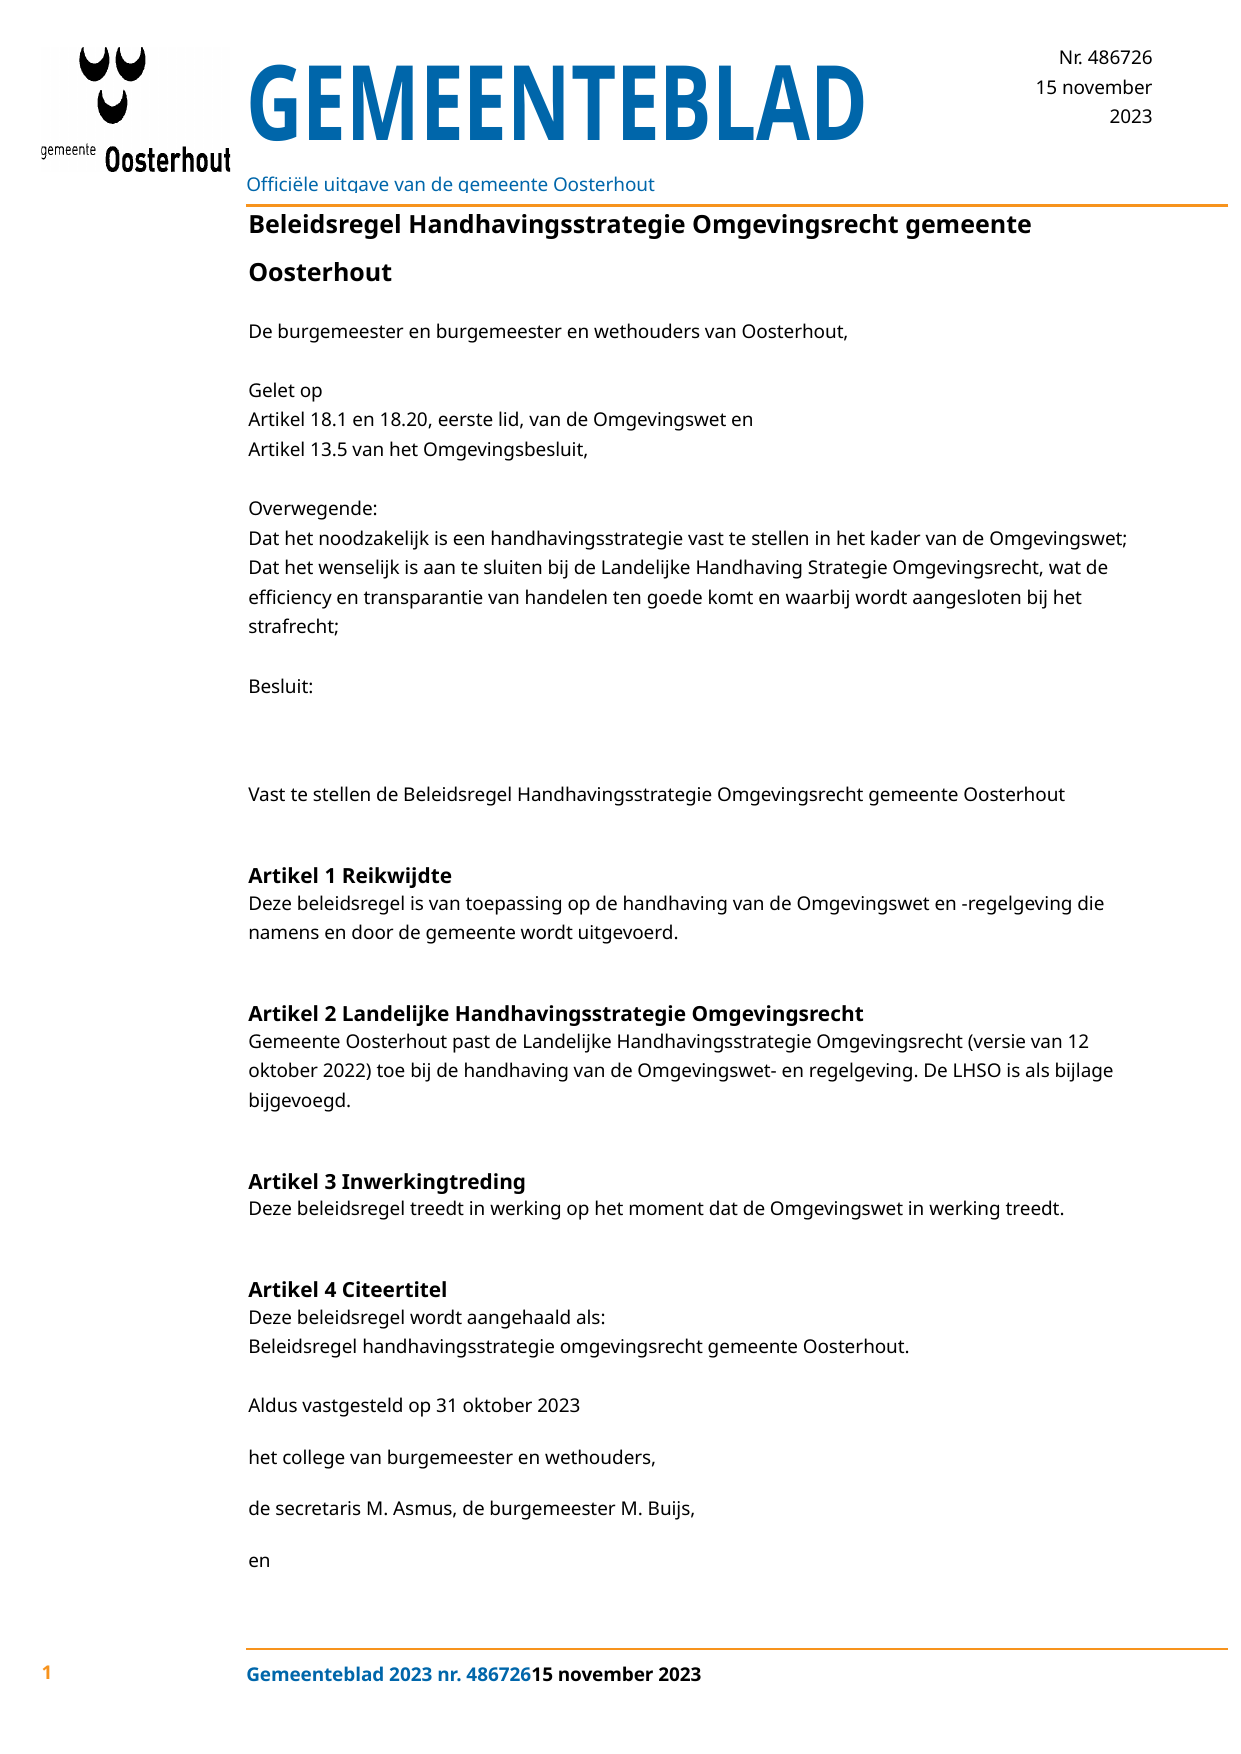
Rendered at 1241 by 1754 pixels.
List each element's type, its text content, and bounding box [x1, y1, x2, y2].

text Artikel 1 Reikwijdte [248, 861, 1152, 890]
text Dat het noodzakelijk is een handhavingsstrategie vast te stellen in het kader van de Omgevingswet; [248, 525, 1152, 551]
text Artikel 13.5 van het Omgevingsbesluit, [248, 436, 1152, 462]
text Artikel 2 Landelijke Handhavingsstrategie Omgevingsrecht [248, 999, 1152, 1028]
text Aldus vastgesteld op 31 oktober 2023 [248, 1393, 1152, 1418]
text Artikel 18.1 en 18.20, eerste lid, van de Omgevingswet en [248, 407, 1152, 432]
text Besluit: [248, 673, 1152, 699]
text Dat het wenselijk is aan te sluiten bij de Landelijke Handhaving Strategie Omgevingsrecht, wat de efficiency en transparantie van handelen ten goede komt en waarbij wordt aangesloten bij het strafrecht; [248, 554, 1152, 639]
text en [248, 1547, 1152, 1573]
text Artikel 4 Citeertitel [248, 1275, 1152, 1304]
text Overwegende: [248, 495, 1152, 521]
text Deze beleidsregel treedt in werking op het moment dat de Omgevingswet in werking treedt. [248, 1195, 1152, 1221]
text Beleidsregel handhavingsstrategie omgevingsrecht gemeente Oosterhout. [248, 1333, 1152, 1359]
text Deze beleidsregel wordt aangehaald als: [248, 1304, 1152, 1329]
text Gemeente Oosterhout past de Landelijke Handhavingsstrategie Omgevingsrecht (versie van 12 oktober 2022) toe bij de handhaving van de Omgevingswet- en regelgeving. De LHSO is als bijlage bijgevoegd. [248, 1028, 1152, 1113]
text Deze beleidsregel is van toepassing op de handhaving van de Omgevingswet en -regelgeving die namens en door de gemeente wordt uitgevoerd. [248, 890, 1152, 945]
text Artikel 3 Inwerkingtreding [248, 1167, 1152, 1195]
text Gelet op [248, 377, 1152, 403]
text Beleidsregel Handhavingsstrategie Omgevingsrecht gemeente Oosterhout [248, 207, 1152, 288]
text de secretaris M. Asmus, de burgemeester M. Buijs, [248, 1496, 1152, 1521]
text De burgemeester en burgemeester en wethouders van Oosterhout, [248, 318, 1152, 344]
text Vast te stellen de Beleidsregel Handhavingsstrategie Omgevingsrecht gemeente Oosterhout [248, 781, 1152, 807]
text het college van burgemeester en wethouders, [248, 1444, 1152, 1470]
picture [41, 47, 231, 172]
